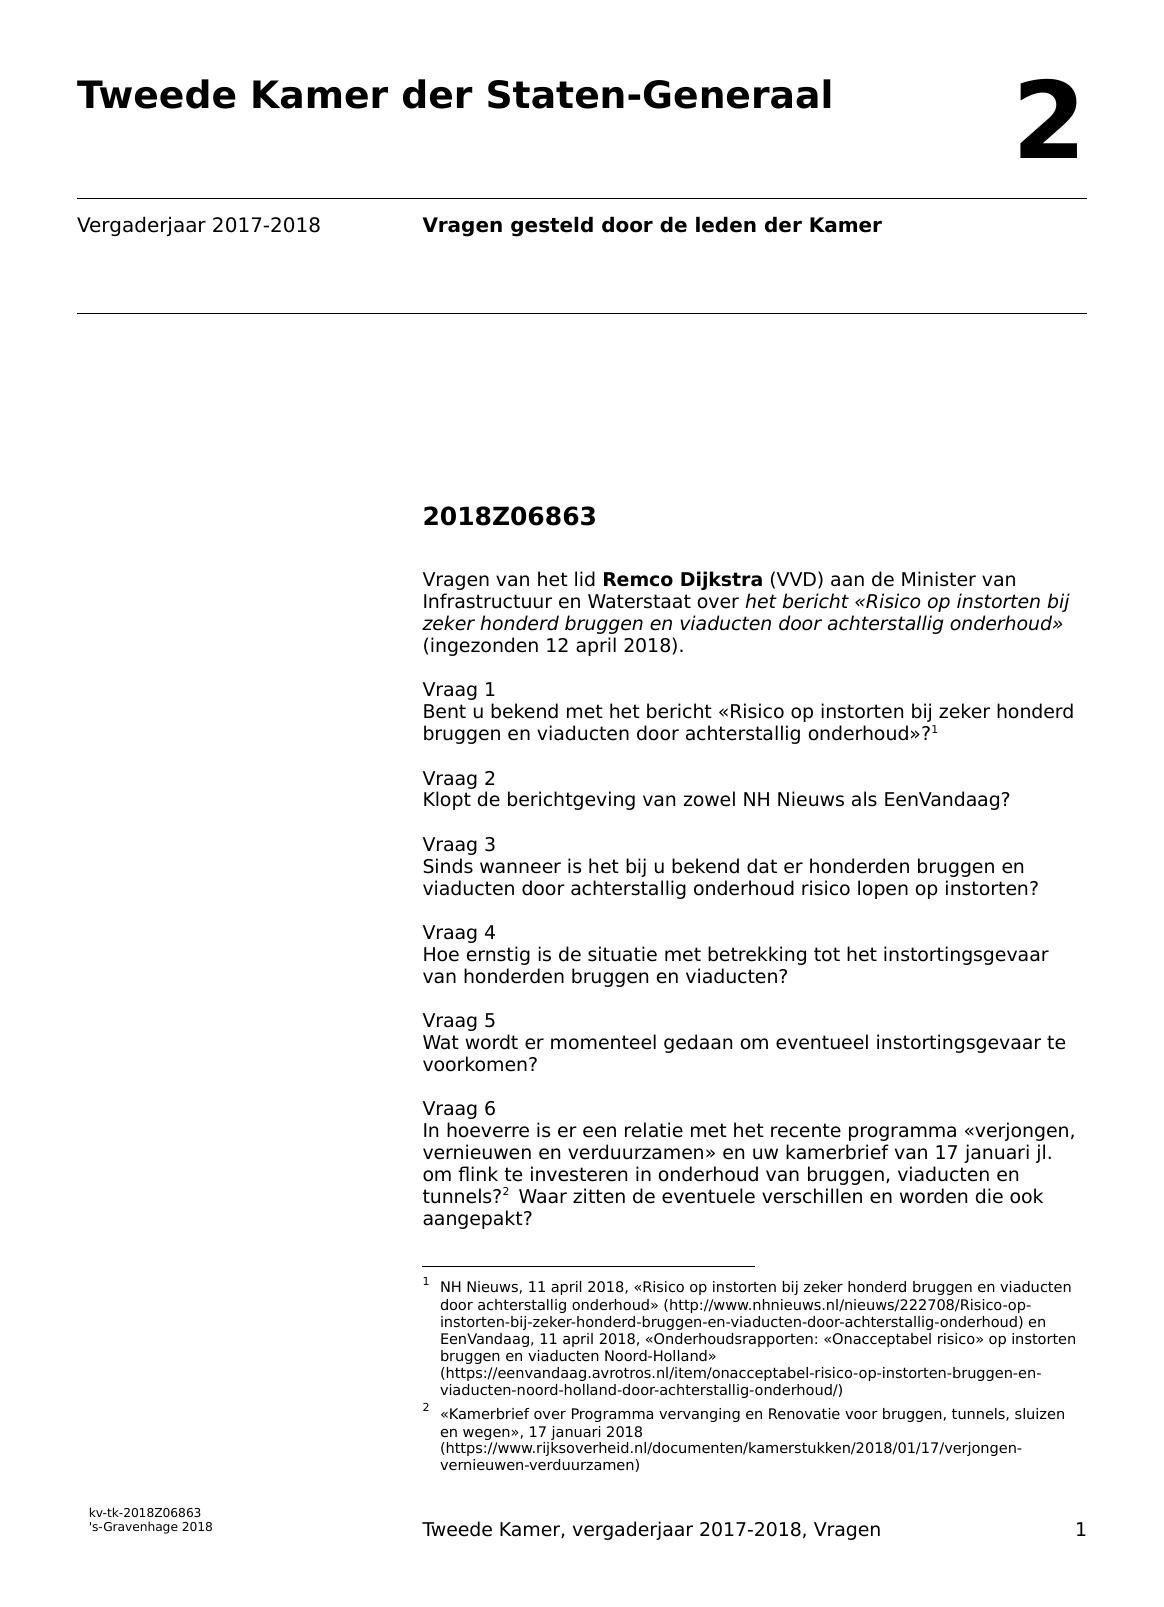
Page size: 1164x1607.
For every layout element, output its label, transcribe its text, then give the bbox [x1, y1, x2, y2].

text Hoe ernstig is de situatie met betrekking tot het instortingsgevaar van honderden bruggen en viaducten? [422, 944, 1087, 988]
text «Kamerbrief over Programma vervanging en Renovatie voor bruggen, tunnels, sluizen en wegen», 17 januari 2018 (https://www.rijksoverheid.nl/documenten/kamerstukken/2018/01/17/verjongen-vernieuwen-verduurzamen) [422, 1402, 1087, 1474]
text Vraag 3 [422, 833, 1087, 856]
table_cell Vergaderjaar 2017-2018 [77, 199, 422, 313]
table_header 2 [886, 59, 1087, 198]
text Klopt de berichtgeving van zowel NH Nieuws als EenVandaag? [422, 789, 1087, 811]
table_header Tweede Kamer der Staten-Generaal [77, 59, 886, 198]
text In hoeverre is er een relatie met het recente programma «verjongen, vernieuwen en verduurzamen» en uw kamerbrief van 17 januari jl. om flink te investeren in onderhoud van bruggen, viaducten en tunnels? Waar zitten de eventuele verschillen en worden die ook aangepakt? [422, 1120, 1087, 1230]
text 2018Z06863 [422, 502, 1087, 531]
text Vraag 1 [422, 679, 1087, 701]
text Vraag 6 [422, 1098, 1087, 1120]
text Bent u bekend met het bericht «Risico op instorten bij zeker honderd bruggen en viaducten door achterstallig onderhoud»? [422, 701, 1087, 745]
text Vraag 2 [422, 767, 1087, 789]
text Wat wordt er momenteel gedaan om eventueel instortingsgevaar te voorkomen? [422, 1032, 1087, 1076]
table_cell Vragen gesteld door de leden der Kamer [422, 199, 1087, 313]
text Vragen van het lid Remco Dijkstra (VVD) aan de Minister van Infrastructuur en Waterstaat over het bericht «Risico op instorten bij zeker honderd bruggen en viaducten door achterstallig onderhoud» (ingezonden 12 april 2018). [422, 569, 1087, 657]
text Vraag 5 [422, 1010, 1087, 1032]
text Sinds wanneer is het bij u bekend dat er honderden bruggen en viaducten door achterstallig onderhoud risico lopen op instorten? [422, 856, 1087, 899]
text NH Nieuws, 11 april 2018, «Risico op instorten bij zeker honderd bruggen en viaducten door achterstallig onderhoud» (http://www.nhnieuws.nl/nieuws/222708/Risico-op-instorten-bij-zeker-honderd-bruggen-en-viaducten-door-achterstallig-onderhoud) en EenVandaag, 11 april 2018, «Onderhoudsrapporten: «Onacceptabel risico» op instorten bruggen en viaducten Noord-Holland» (https://eenvandaag.avrotros.nl/item/onacceptabel-risico-op-instorten-bruggen-en-viaducten-noord-holland-door-achterstallig-onderhoud/) [422, 1275, 1087, 1399]
text Vraag 4 [422, 922, 1087, 944]
text kv-tk-2018Z06863 [88, 1506, 323, 1520]
text 's-Gravenhage 2018 [88, 1520, 323, 1534]
